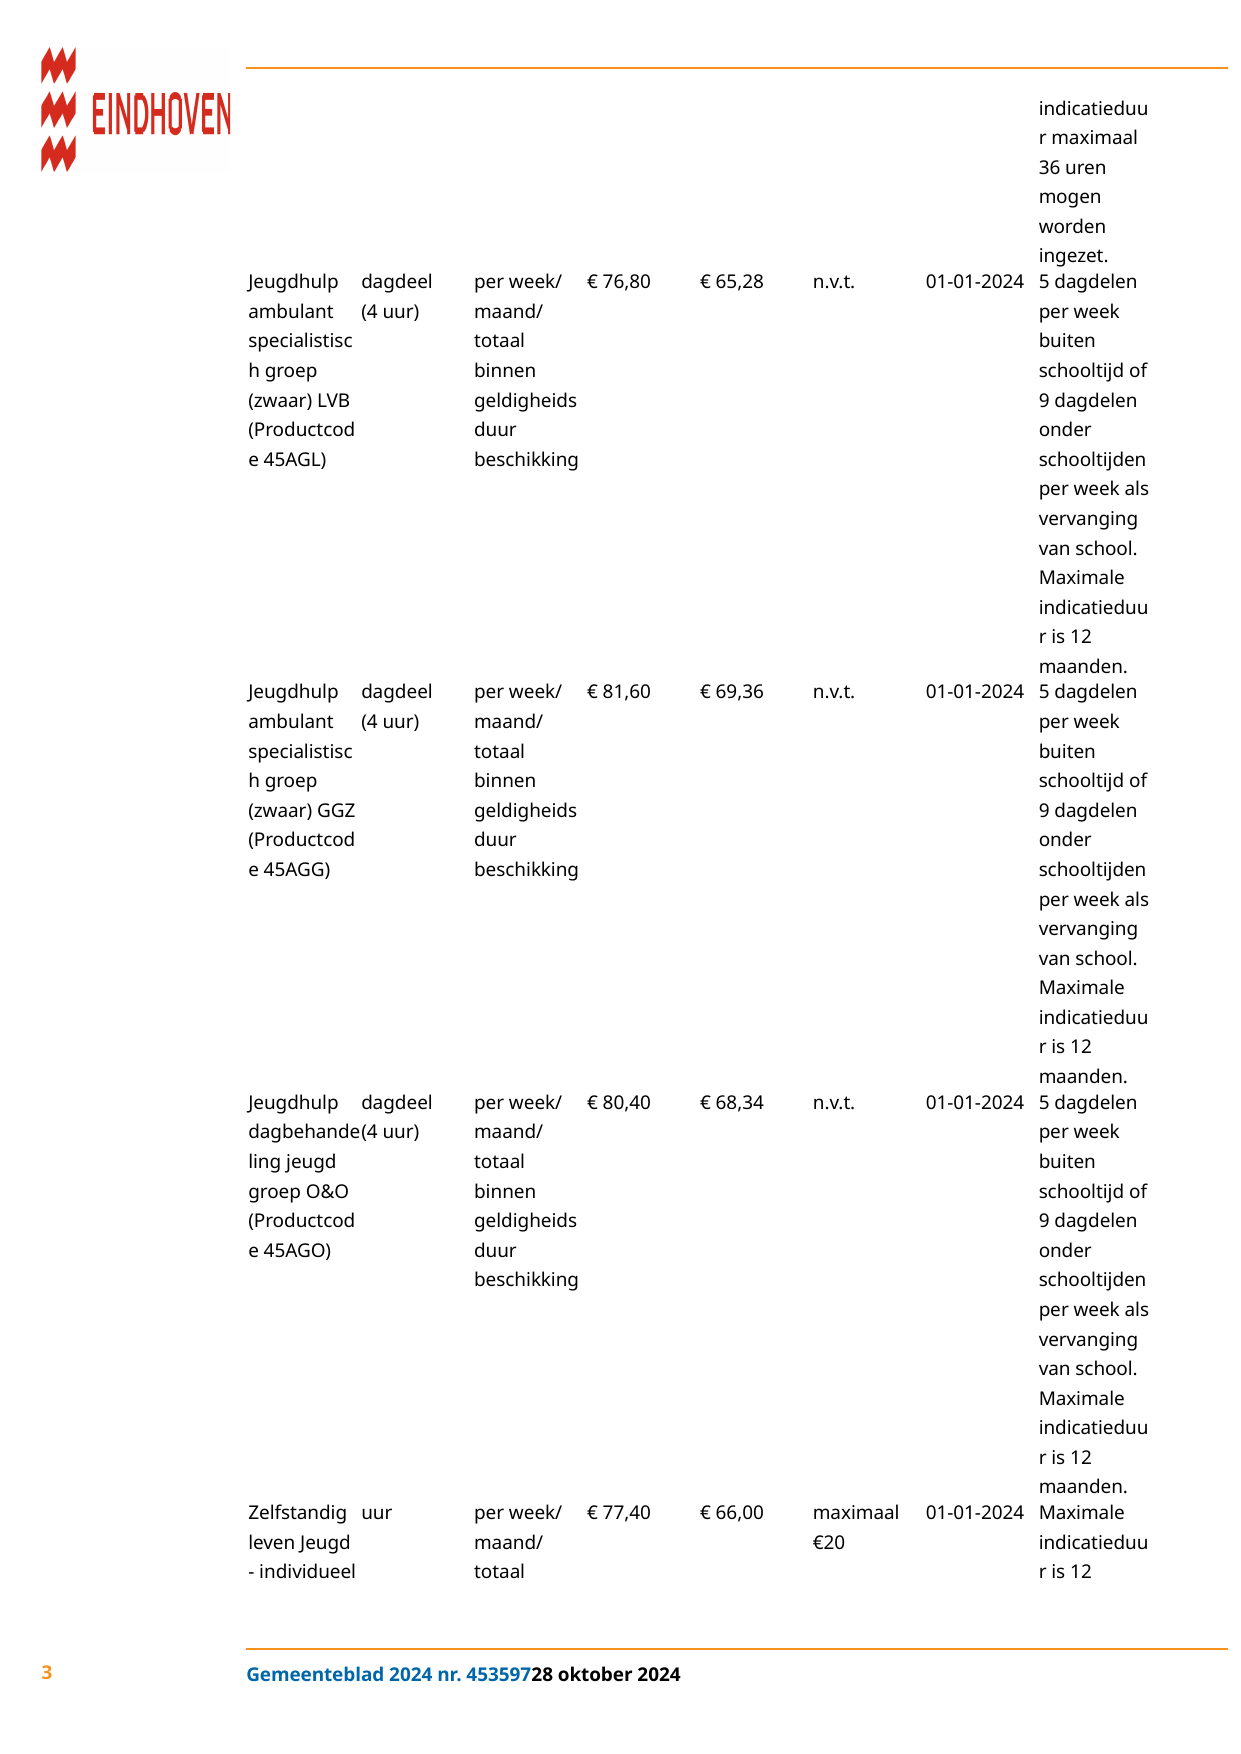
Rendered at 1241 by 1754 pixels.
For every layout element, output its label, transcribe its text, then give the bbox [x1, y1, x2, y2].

table_cell 5 dagdelen per week buiten schooltijd of 9 dagdelen onder schooltijden per week als vervanging van school. Maximale indicatieduur is 12 maanden. [1039, 269, 1152, 679]
table_cell dagdeel (4 uur) [361, 679, 474, 1089]
table_cell 01-01-2024 [926, 1089, 1038, 1499]
table_cell per week/ maand/ totaal binnen geldigheidsduur beschikking [474, 269, 587, 679]
table_cell € 68,34 [700, 1089, 813, 1499]
picture [41, 47, 231, 172]
table_cell € 65,28 [700, 269, 813, 679]
table_cell 01-01-2024 [926, 679, 1038, 1089]
table_cell 01-01-2024 [926, 269, 1038, 679]
table_cell indicatieduur maximaal 36 uren mogen worden ingezet. [1039, 95, 1152, 268]
table_cell [700, 95, 813, 268]
table_cell n.v.t. [813, 269, 926, 679]
table_cell [587, 95, 700, 268]
table_cell uur [361, 1499, 474, 1584]
table_cell n.v.t. [813, 679, 926, 1089]
table_cell 01-01-2024 [926, 1499, 1038, 1584]
table_cell [361, 95, 474, 268]
table_cell maximaal €20 [813, 1499, 926, 1584]
table_cell € 81,60 [587, 679, 700, 1089]
table_cell € 80,40 [587, 1089, 700, 1499]
table_cell Maximale indicatieduur is 12 [1039, 1499, 1152, 1584]
table_cell € 77,40 [587, 1499, 700, 1584]
table_cell [926, 95, 1038, 268]
table_cell € 76,80 [587, 269, 700, 679]
table_cell [248, 95, 361, 268]
table_cell 5 dagdelen per week buiten schooltijd of 9 dagdelen onder schooltijden per week als vervanging van school. Maximale indicatieduur is 12 maanden. [1039, 679, 1152, 1089]
table_cell € 66,00 [700, 1499, 813, 1584]
table_cell dagdeel (4 uur) [361, 269, 474, 679]
table_cell per week/ maand/ totaal binnen geldigheidsduur beschikking [474, 1089, 587, 1499]
table_cell per week/ maand/ totaal [474, 1499, 587, 1584]
table_cell Jeugdhulp ambulant specialistisch groep (zwaar) GGZ (Productcode 45AGG) [248, 679, 361, 1089]
table_cell Jeugdhulp ambulant specialistisch groep (zwaar) LVB (Productcode 45AGL) [248, 269, 361, 679]
table_cell 5 dagdelen per week buiten schooltijd of 9 dagdelen onder schooltijden per week als vervanging van school. Maximale indicatieduur is 12 maanden. [1039, 1089, 1152, 1499]
table_cell Zelfstandig leven Jeugd - individueel [248, 1499, 361, 1584]
table_cell Jeugdhulp dagbehandeling jeugd groep O&O (Productcode 45AGO) [248, 1089, 361, 1499]
table_cell € 69,36 [700, 679, 813, 1089]
table_cell [474, 95, 587, 268]
table_cell [813, 95, 926, 268]
table_cell dagdeel (4 uur) [361, 1089, 474, 1499]
table_cell n.v.t. [813, 1089, 926, 1499]
table_cell per week/ maand/ totaal binnen geldigheidsduur beschikking [474, 679, 587, 1089]
